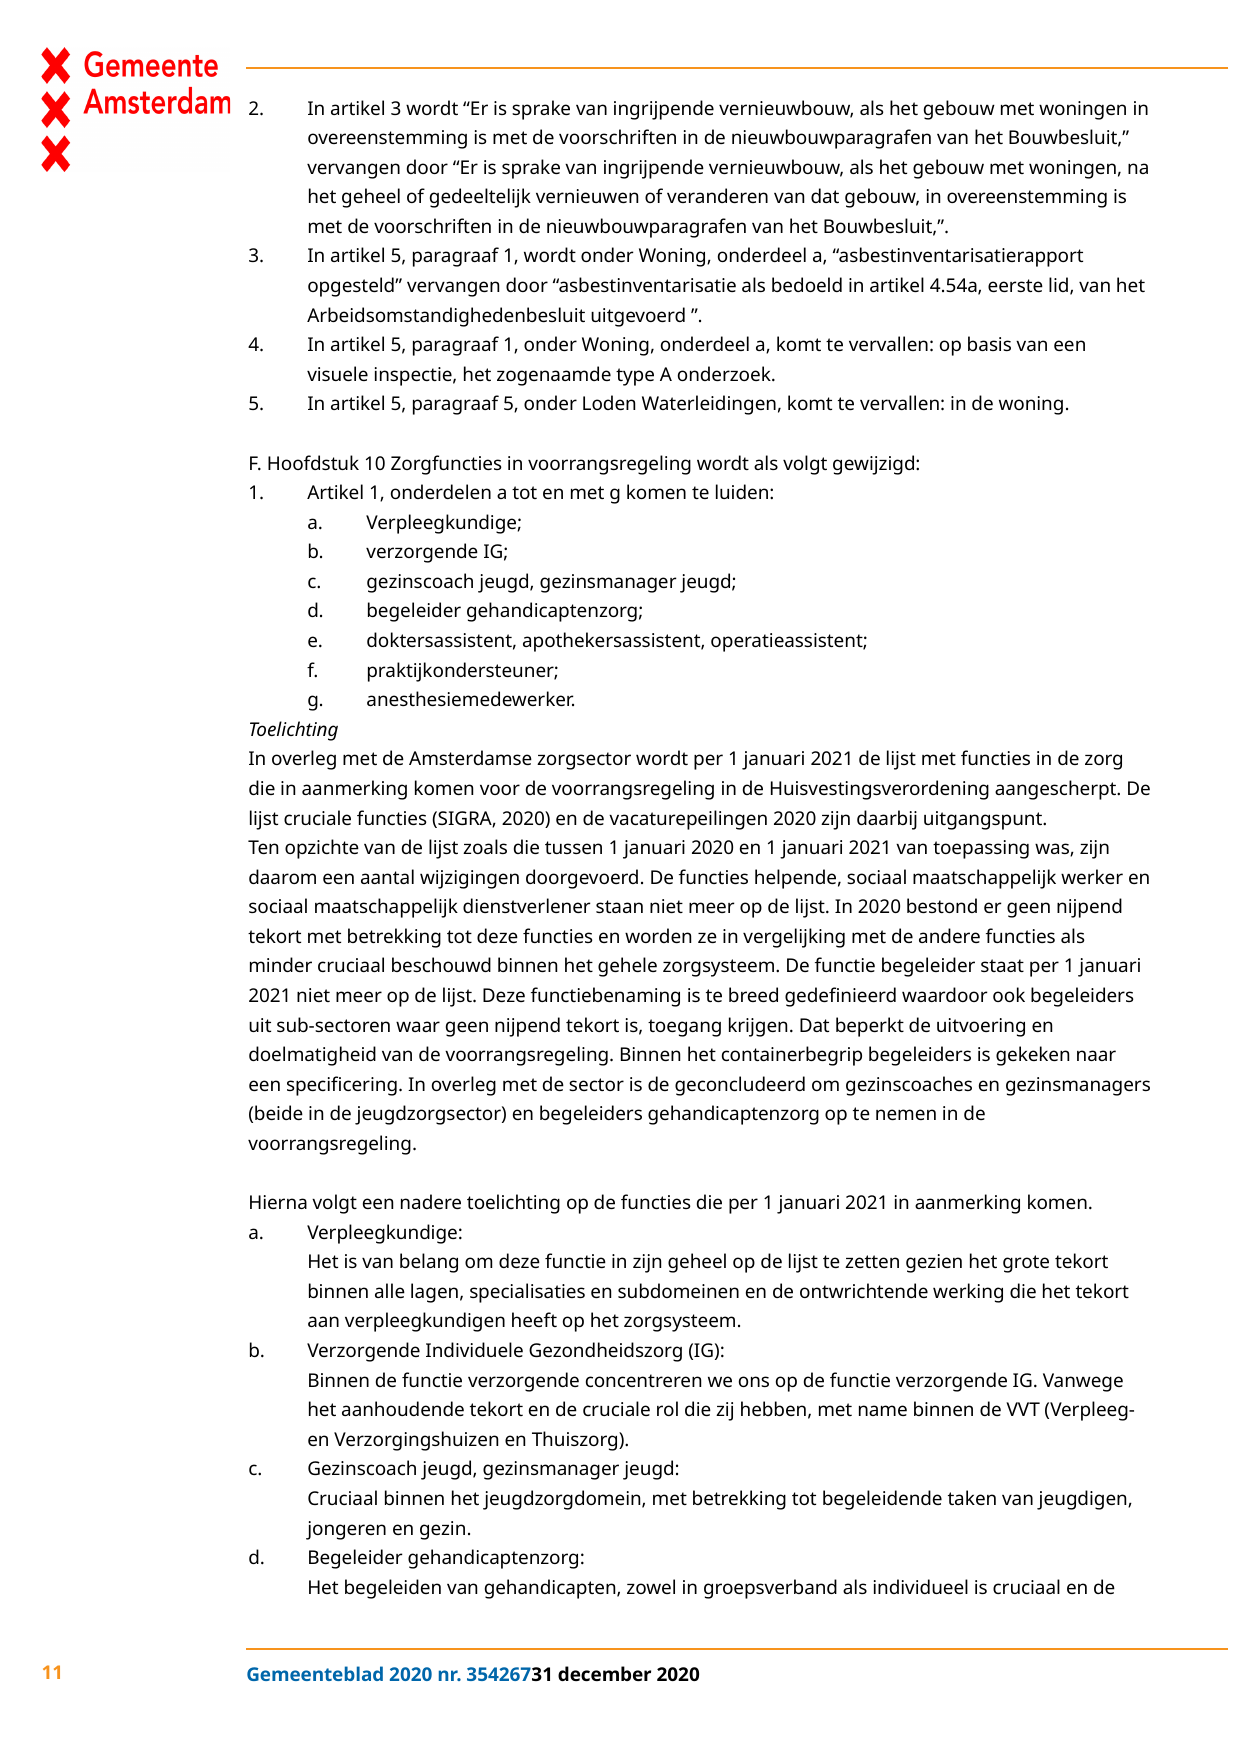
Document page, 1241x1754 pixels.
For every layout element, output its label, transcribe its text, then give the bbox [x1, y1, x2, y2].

list In artikel 5, paragraaf 5, onder Loden Waterleidingen, komt te vervallen: in de woning. [248, 391, 1152, 416]
list Het begeleiden van gehandicapten, zowel in groepsverband als individueel is cruciaal en de [248, 1574, 1152, 1600]
picture [41, 47, 231, 172]
list Verzorgende Individuele Gezondheidszorg (IG): [248, 1337, 1152, 1363]
list doktersassistent, apothekersassistent, operatieassistent; [307, 627, 1152, 653]
list Gezinscoach jeugd, gezinsmanager jeugd: [248, 1456, 1152, 1481]
list Binnen de functie verzorgende concentreren we ons op de functie verzorgende IG. Vanwege het aanhoudende tekort en de cruciale rol die zij hebben, met name binnen de VVT (Verpleeg- en Verzorgingshuizen en Thuiszorg). [248, 1367, 1152, 1452]
list In artikel 5, paragraaf 1, onder Woning, onderdeel a, komt te vervallen: op basis van een visuele inspectie, het zogenaamde type A onderzoek. [248, 331, 1152, 387]
list Verpleegkundige; [307, 509, 1152, 535]
list Verpleegkundige: [248, 1219, 1152, 1245]
list Cruciaal binnen het jeugdzorgdomein, met betrekking tot begeleidende taken van jeugdigen, jongeren en gezin. [248, 1485, 1152, 1541]
list Het is van belang om deze functie in zijn geheel op de lijst te zetten gezien het grote tekort binnen alle lagen, specialisaties en subdomeinen en de ontwrichtende werking die het tekort aan verpleegkundigen heeft op het zorgsysteem. [248, 1248, 1152, 1333]
list In artikel 5, paragraaf 1, wordt onder Woning, onderdeel a, “asbestinventarisatierapport opgesteld” vervangen door “asbestinventarisatie als bedoeld in artikel 4.54a, eerste lid, van het Arbeidsomstandighedenbesluit uitgevoerd ”. [248, 243, 1152, 328]
text Toelichting [248, 716, 1152, 742]
text F. Hoofdstuk 10 Zorgfuncties in voorrangsregeling wordt als volgt gewijzigd: [248, 450, 1152, 476]
list begeleider gehandicaptenzorg; [307, 598, 1152, 623]
list verzorgende IG; [307, 538, 1152, 564]
list gezinscoach jeugd, gezinsmanager jeugd; [307, 568, 1152, 594]
list anesthesiemedewerker. [307, 686, 1152, 712]
list praktijkondersteuner; [307, 657, 1152, 683]
text In overleg met de Amsterdamse zorgsector wordt per 1 januari 2021 de lijst met functies in de zorg die in aanmerking komen voor de voorrangsregeling in de Huisvestingsverordening aangescherpt. De lijst cruciale functies (SIGRA, 2020) en de vacaturepeilingen 2020 zijn daarbij uitgangspunt. [248, 746, 1152, 831]
list Artikel 1, onderdelen a tot en met g komen te luiden: [248, 479, 1152, 505]
list In artikel 3 wordt “Er is sprake van ingrijpende vernieuwbouw, als het gebouw met woningen in overeenstemming is met de voorschriften in de nieuwbouwparagrafen van het Bouwbesluit,” vervangen door “Er is sprake van ingrijpende vernieuwbouw, als het gebouw met woningen, na het geheel of gedeeltelijk vernieuwen of veranderen van dat gebouw, in overeenstemming is met de voorschriften in de nieuwbouwparagrafen van het Bouwbesluit,”. [248, 95, 1152, 239]
list Begeleider gehandicaptenzorg: [248, 1544, 1152, 1570]
text Ten opzichte van de lijst zoals die tussen 1 januari 2020 en 1 januari 2021 van toepassing was, zijn daarom een aantal wijzigingen doorgevoerd. De functies helpende, sociaal maatschappelijk werker en sociaal maatschappelijk dienstverlener staan niet meer op de lijst. In 2020 bestond er geen nijpend tekort met betrekking tot deze functies en worden ze in vergelijking met de andere functies als minder cruciaal beschouwd binnen het gehele zorgsysteem. De functie begeleider staat per 1 januari 2021 niet meer op de lijst. Deze functiebenaming is te breed gedefinieerd waardoor ook begeleiders uit sub-sectoren waar geen nijpend tekort is, toegang krijgen. Dat beperkt de uitvoering en doelmatigheid van de voorrangsregeling. Binnen het containerbegrip begeleiders is gekeken naar een specificering. In overleg met de sector is de geconcludeerd om gezinscoaches en gezinsmanagers (beide in de jeugdzorgsector) en begeleiders gehandicaptenzorg op te nemen in de voorrangsregeling. [248, 834, 1152, 1156]
text Hierna volgt een nadere toelichting op de functies die per 1 januari 2021 in aanmerking komen. [248, 1189, 1152, 1215]
